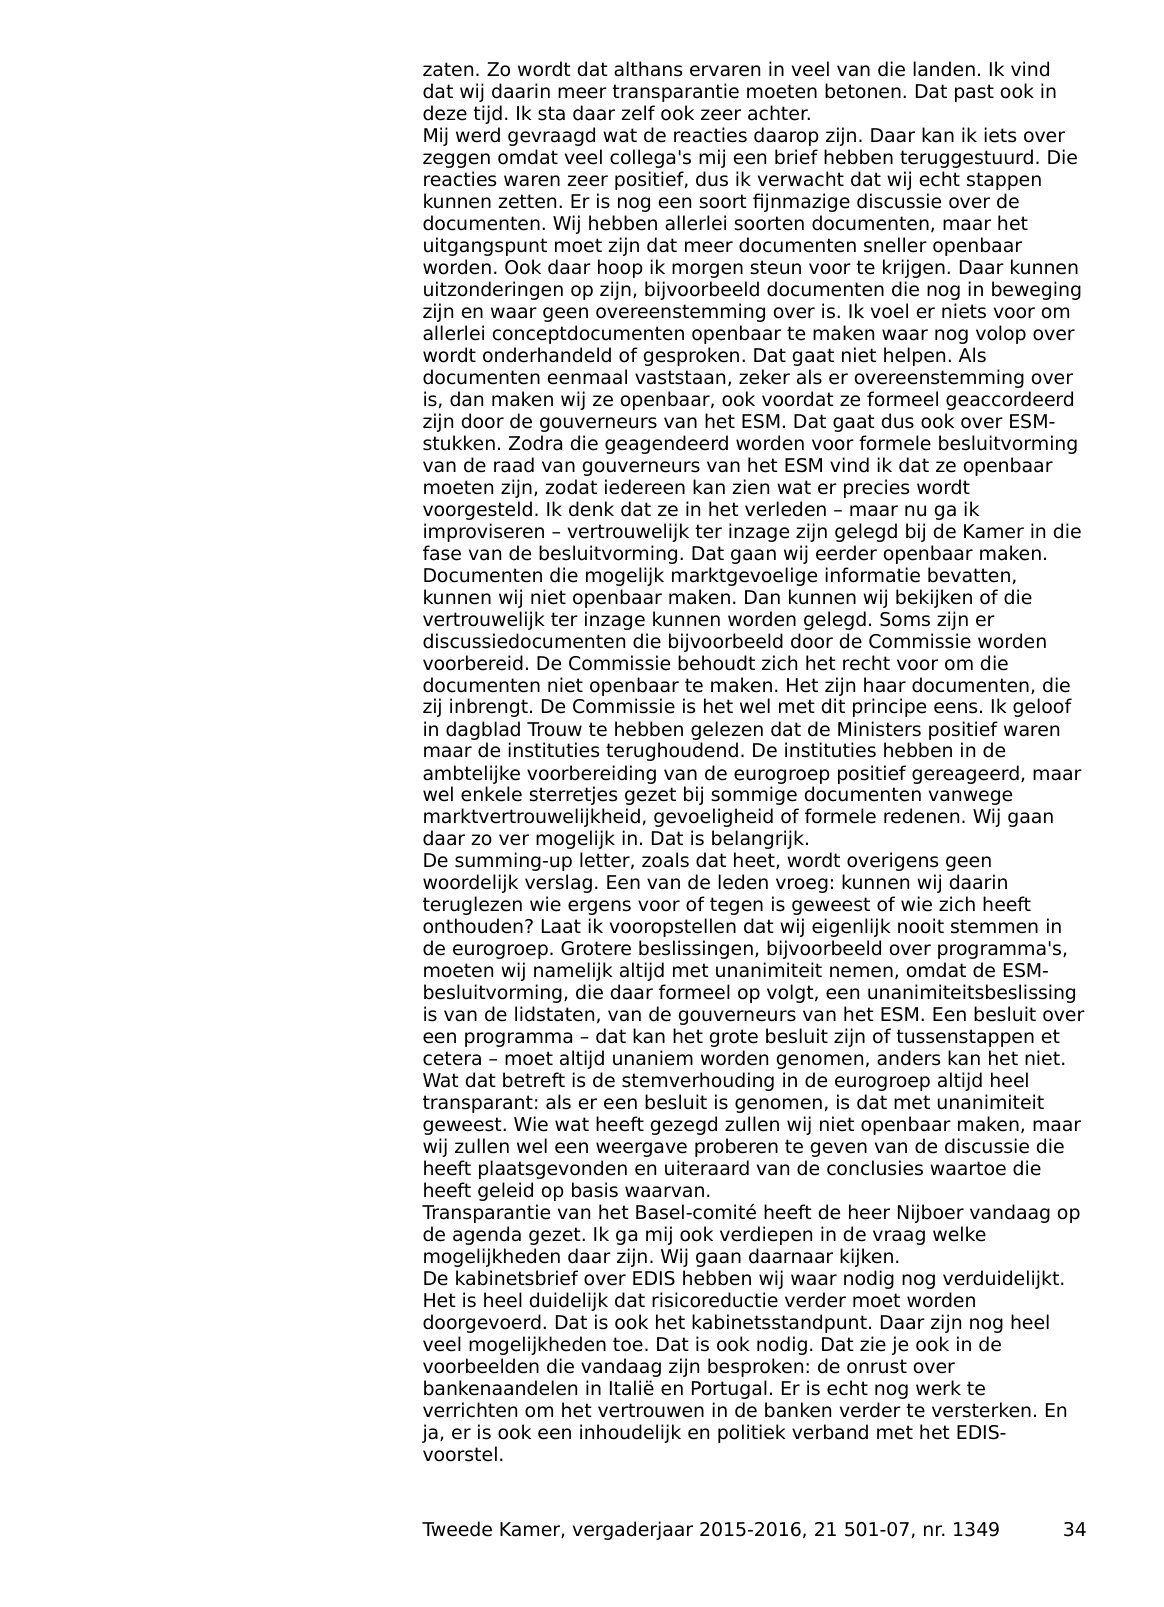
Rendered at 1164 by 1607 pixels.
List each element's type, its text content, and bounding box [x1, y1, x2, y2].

text zaten. Zo wordt dat althans ervaren in veel van die landen. Ik vind dat wij daarin meer transparantie moeten betonen. Dat past ook in deze tijd. Ik sta daar zelf ook zeer achter. [422, 59, 1087, 125]
text Transparantie van het Basel-comité heeft de heer Nijboer vandaag op de agenda gezet. Ik ga mij ook verdiepen in de vraag welke mogelijkheden daar zijn. Wij gaan daarnaar kijken. [422, 1202, 1087, 1268]
text Mij werd gevraagd wat de reacties daarop zijn. Daar kan ik iets over zeggen omdat veel collega's mij een brief hebben teruggestuurd. Die reacties waren zeer positief, dus ik verwacht dat wij echt stappen kunnen zetten. Er is nog een soort fijnmazige discussie over de documenten. Wij hebben allerlei soorten documenten, maar het uitgangspunt moet zijn dat meer documenten sneller openbaar worden. Ook daar hoop ik morgen steun voor te krijgen. Daar kunnen uitzonderingen op zijn, bijvoorbeeld documenten die nog in beweging zijn en waar geen overeenstemming over is. Ik voel er niets voor om allerlei conceptdocumenten openbaar te maken waar nog volop over wordt onderhandeld of gesproken. Dat gaat niet helpen. Als documenten eenmaal vaststaan, zeker als er overeenstemming over is, dan maken wij ze openbaar, ook voordat ze formeel geaccordeerd zijn door de gouverneurs van het ESM. Dat gaat dus ook over ESM-stukken. Zodra die geagendeerd worden voor formele besluitvorming van de raad van gouverneurs van het ESM vind ik dat ze openbaar moeten zijn, zodat iedereen kan zien wat er precies wordt voorgesteld. Ik denk dat ze in het verleden – maar nu ga ik improviseren – vertrouwelijk ter inzage zijn gelegd bij de Kamer in die fase van de besluitvorming. Dat gaan wij eerder openbaar maken. [422, 125, 1087, 564]
text De summing-up letter, zoals dat heet, wordt overigens geen woordelijk verslag. Een van de leden vroeg: kunnen wij daarin teruglezen wie ergens voor of tegen is geweest of wie zich heeft onthouden? Laat ik vooropstellen dat wij eigenlijk nooit stemmen in de eurogroep. Grotere beslissingen, bijvoorbeeld over programma's, moeten wij namelijk altijd met unanimiteit nemen, omdat de ESM-besluitvorming, die daar formeel op volgt, een unanimiteitsbeslissing is van de lidstaten, van de gouverneurs van het ESM. Een besluit over een programma – dat kan het grote besluit zijn of tussenstappen et cetera – moet altijd unaniem worden genomen, anders kan het niet. Wat dat betreft is de stemverhouding in de eurogroep altijd heel transparant: als er een besluit is genomen, is dat met unanimiteit geweest. Wie wat heeft gezegd zullen wij niet openbaar maken, maar wij zullen wel een weergave proberen te geven van de discussie die heeft plaatsgevonden en uiteraard van de conclusies waartoe die heeft geleid op basis waarvan. [422, 850, 1087, 1202]
text De kabinetsbrief over EDIS hebben wij waar nodig nog verduidelijkt. Het is heel duidelijk dat risicoreductie verder moet worden doorgevoerd. Dat is ook het kabinetsstandpunt. Daar zijn nog heel veel mogelijkheden toe. Dat is ook nodig. Dat zie je ook in de voorbeelden die vandaag zijn besproken: de onrust over bankenaandelen in Italië en Portugal. Er is echt nog werk te verrichten om het vertrouwen in de banken verder te versterken. En ja, er is ook een inhoudelijk en politiek verband met het EDIS-voorstel. [422, 1268, 1087, 1466]
text Documenten die mogelijk marktgevoelige informatie bevatten, kunnen wij niet openbaar maken. Dan kunnen wij bekijken of die vertrouwelijk ter inzage kunnen worden gelegd. Soms zijn er discussiedocumenten die bijvoorbeeld door de Commissie worden voorbereid. De Commissie behoudt zich het recht voor om die documenten niet openbaar te maken. Het zijn haar documenten, die zij inbrengt. De Commissie is het wel met dit principe eens. Ik geloof in dagblad Trouw te hebben gelezen dat de Ministers positief waren maar de instituties terughoudend. De instituties hebben in de ambtelijke voorbereiding van de eurogroep positief gereageerd, maar wel enkele sterretjes gezet bij sommige documenten vanwege marktvertrouwelijkheid, gevoeligheid of formele redenen. Wij gaan daar zo ver mogelijk in. Dat is belangrijk. [422, 564, 1087, 850]
